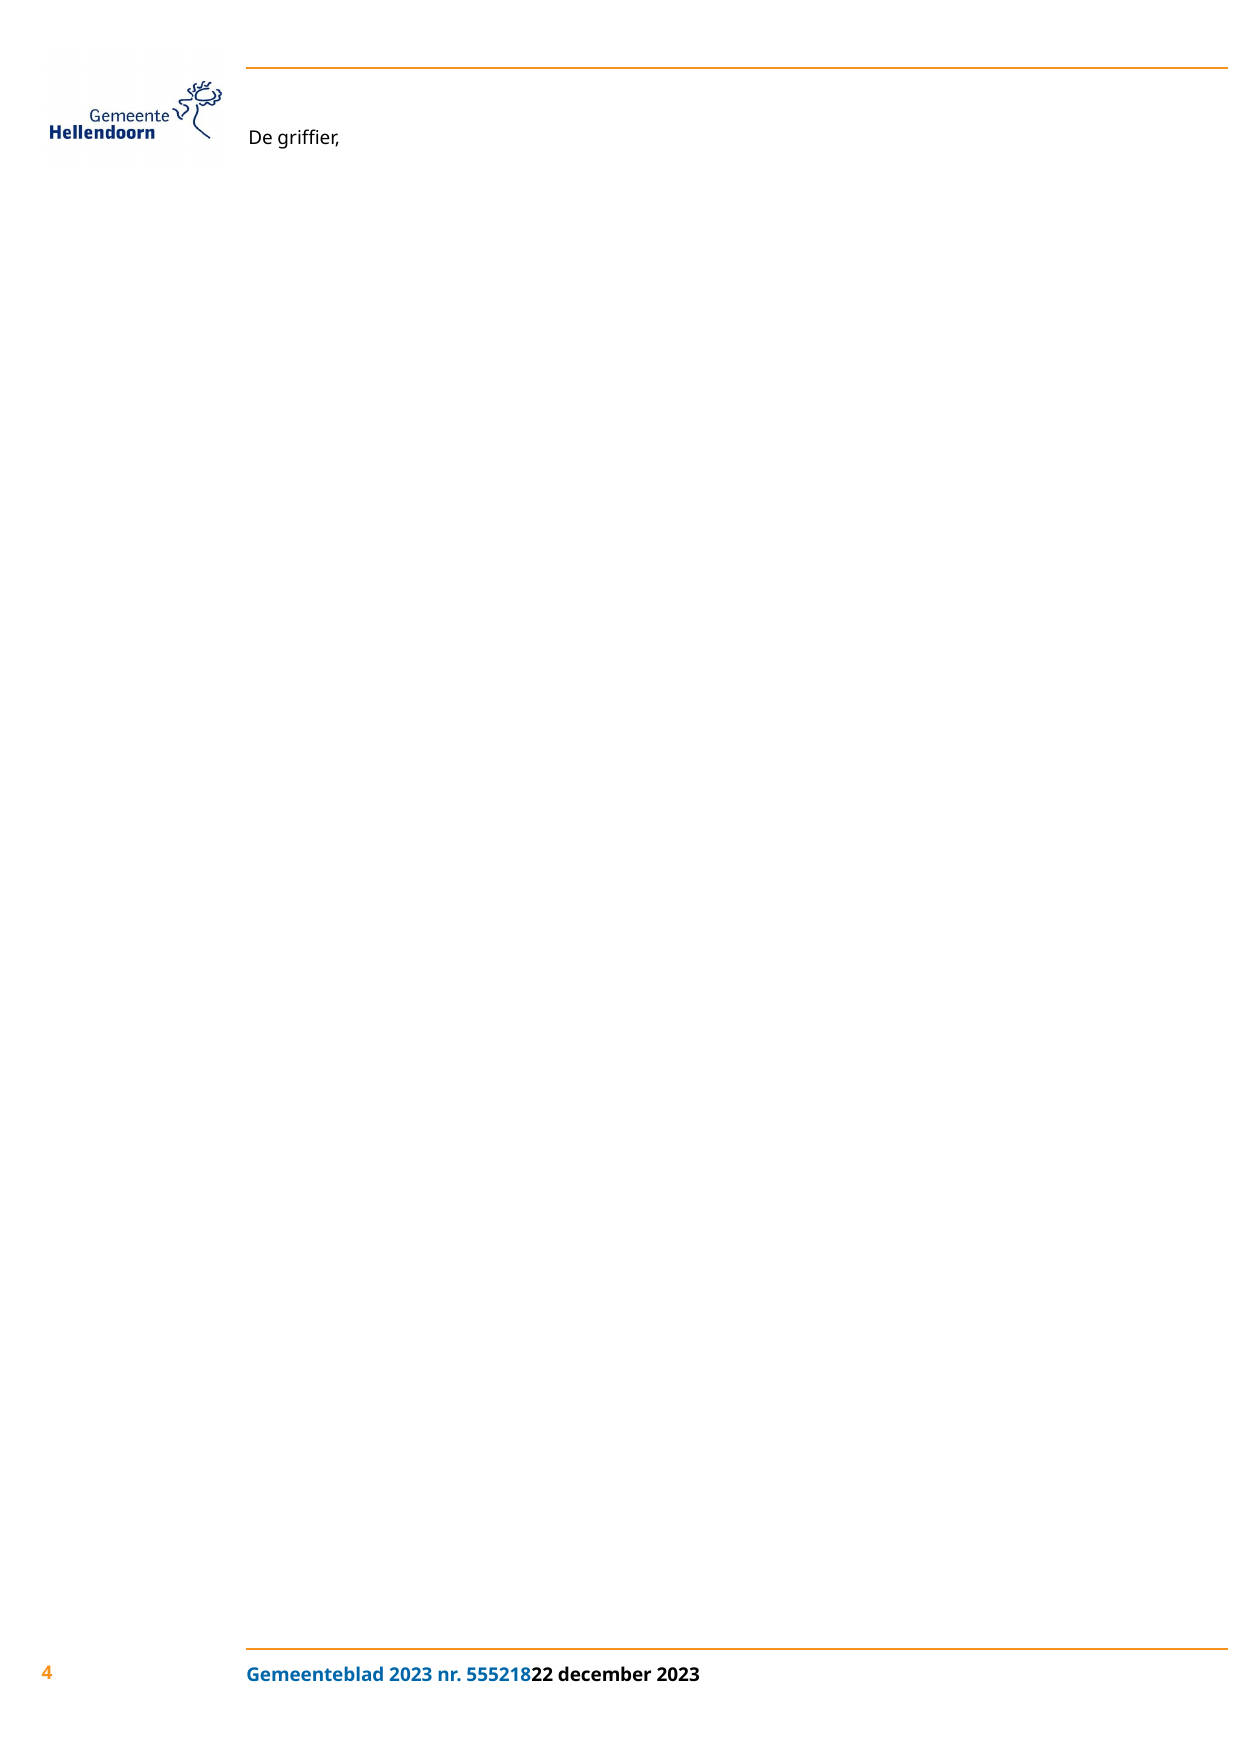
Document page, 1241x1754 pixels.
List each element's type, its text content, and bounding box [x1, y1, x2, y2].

text De griffier, [248, 124, 1152, 150]
picture [41, 47, 231, 172]
